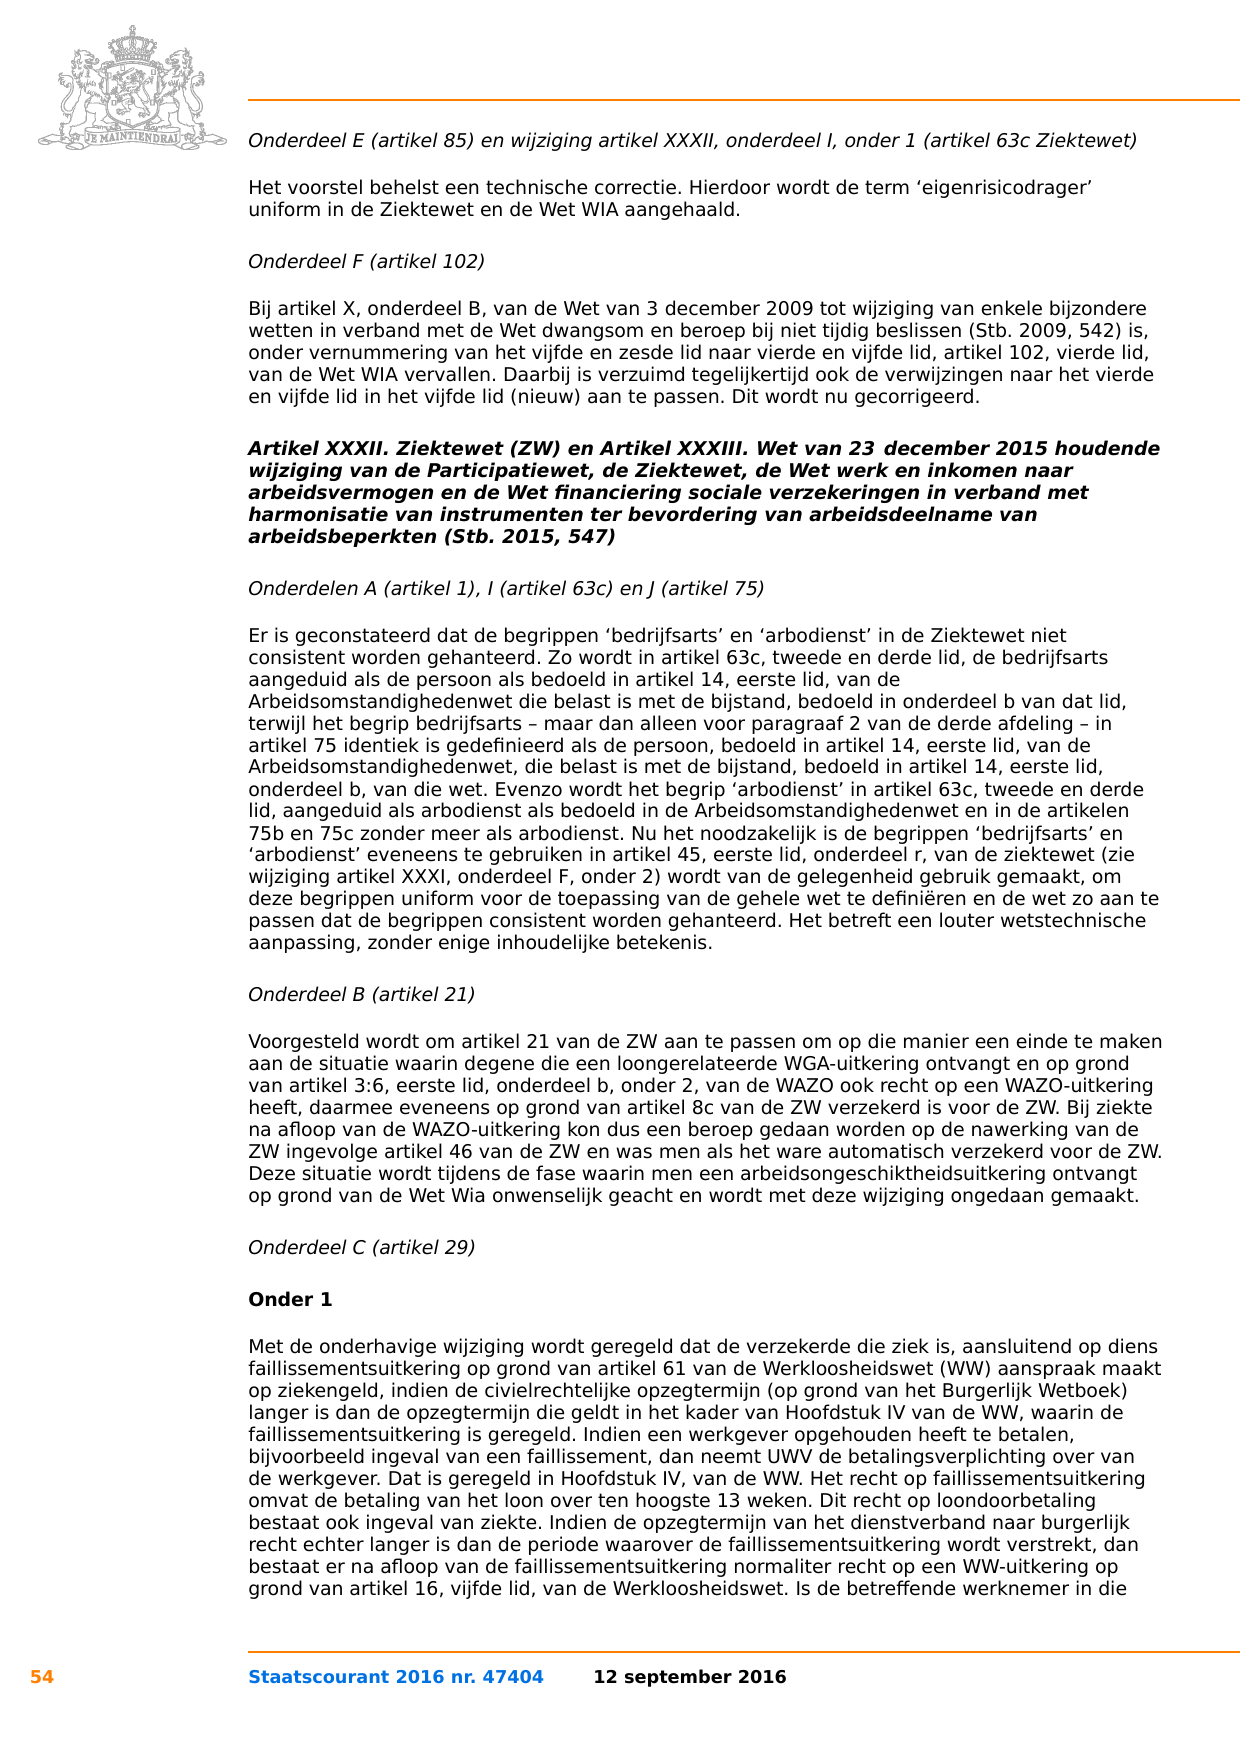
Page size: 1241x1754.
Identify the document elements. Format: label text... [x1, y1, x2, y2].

subtitle Onderdeel C (artikel 29) [248, 1237, 1163, 1259]
text Het voorstel behelst een technische correctie. Hierdoor wordt de term ‘eigenrisicodrager’ uniform in de Ziektewet en de Wet WIA aangehaald. [248, 177, 1163, 221]
subtitle Artikel XXXII. Ziektewet (ZW) en Artikel XXXIII. Wet van 23 december 2015 houdende wijziging van de Participatiewet, de Ziektewet, de Wet werk en inkomen naar arbeidsvermogen en de Wet financiering sociale verzekeringen in verband met harmonisatie van instrumenten ter bevordering van arbeidsdeelname van arbeidsbeperkten (Stb. 2015, 547) [248, 438, 1163, 548]
subtitle Onder 1 [248, 1289, 1163, 1311]
subtitle Onderdelen A (artikel 1), I (artikel 63c) en J (artikel 75) [248, 578, 1163, 599]
subtitle Onderdeel E (artikel 85) en wijziging artikel XXXII, onderdeel I, onder 1 (artikel 63c Ziektewet) [248, 130, 1163, 152]
text Er is geconstateerd dat de begrippen ‘bedrijfsarts’ en ‘arbodienst’ in de Ziektewet niet consistent worden gehanteerd. Zo wordt in artikel 63c, tweede en derde lid, de bedrijfsarts aangeduid als de persoon als bedoeld in artikel 14, eerste lid, van de Arbeidsomstandighedenwet die belast is met de bijstand, bedoeld in onderdeel b van dat lid, terwijl het begrip bedrijfsarts – maar dan alleen voor paragraaf 2 van de derde afdeling – in artikel 75 identiek is gedefinieerd als de persoon, bedoeld in artikel 14, eerste lid, van de Arbeidsomstandighedenwet, die belast is met de bijstand, bedoeld in artikel 14, eerste lid, onderdeel b, van die wet. Evenzo wordt het begrip ‘arbodienst’ in artikel 63c, tweede en derde lid, aangeduid als arbodienst als bedoeld in de Arbeidsomstandighedenwet en in de artikelen 75b en 75c zonder meer als arbodienst. Nu het noodzakelijk is de begrippen ‘bedrijfsarts’ en ‘arbodienst’ eveneens te gebruiken in artikel 45, eerste lid, onderdeel r, van de ziektewet (zie wijziging artikel XXXI, onderdeel F, onder 2) wordt van de gelegenheid gebruik gemaakt, om deze begrippen uniform voor de toepassing van de gehele wet te definiëren en de wet zo aan te passen dat de begrippen consistent worden gehanteerd. Het betreft een louter wetstechnische aanpassing, zonder enige inhoudelijke betekenis. [248, 624, 1163, 954]
subtitle Onderdeel F (artikel 102) [248, 251, 1163, 273]
picture [38, 25, 227, 150]
text Met de onderhavige wijziging wordt geregeld dat de verzekerde die ziek is, aansluitend op diens faillissementsuitkering op grond van artikel 61 van de Werkloosheidswet (WW) aanspraak maakt op ziekengeld, indien de civielrechtelijke opzegtermijn (op grond van het Burgerlijk Wetboek) langer is dan de opzegtermijn die geldt in het kader van Hoofdstuk IV van de WW, waarin de faillissementsuitkering is geregeld. Indien een werkgever opgehouden heeft te betalen, bijvoorbeeld ingeval van een faillissement, dan neemt UWV de betalingsverplichting over van de werkgever. Dat is geregeld in Hoofdstuk IV, van de WW. Het recht op faillissementsuitkering omvat de betaling van het loon over ten hoogste 13 weken. Dit recht op loondoorbetaling bestaat ook ingeval van ziekte. Indien de opzegtermijn van het dienstverband naar burgerlijk recht echter langer is dan de periode waarover de faillissementsuitkering wordt verstrekt, dan bestaat er na afloop van de faillissementsuitkering normaliter recht op een WW-uitkering op grond van artikel 16, vijfde lid, van de Werkloosheidswet. Is de betreffende werknemer in die [248, 1336, 1163, 1600]
text Bij artikel X, onderdeel B, van de Wet van 3 december 2009 tot wijziging van enkele bijzondere wetten in verband met de Wet dwangsom en beroep bij niet tijdig beslissen (Stb. 2009, 542) is, onder vernummering van het vijfde en zesde lid naar vierde en vijfde lid, artikel 102, vierde lid, van de Wet WIA vervallen. Daarbij is verzuimd tegelijkertijd ook de verwijzingen naar het vierde en vijfde lid in het vijfde lid (nieuw) aan te passen. Dit wordt nu gecorrigeerd. [248, 298, 1163, 408]
subtitle Onderdeel B (artikel 21) [248, 984, 1163, 1006]
text Voorgesteld wordt om artikel 21 van de ZW aan te passen om op die manier een einde te maken aan de situatie waarin degene die een loongerelateerde WGA-uitkering ontvangt en op grond van artikel 3:6, eerste lid, onderdeel b, onder 2, van de WAZO ook recht op een WAZO-uitkering heeft, daarmee eveneens op grond van artikel 8c van de ZW verzekerd is voor de ZW. Bij ziekte na afloop van de WAZO-uitkering kon dus een beroep gedaan worden op de nawerking van de ZW ingevolge artikel 46 van de ZW en was men als het ware automatisch verzekerd voor de ZW. Deze situatie wordt tijdens de fase waarin men een arbeidsongeschiktheidsuitkering ontvangt op grond van de Wet Wia onwenselijk geacht en wordt met deze wijziging ongedaan gemaakt. [248, 1031, 1163, 1207]
